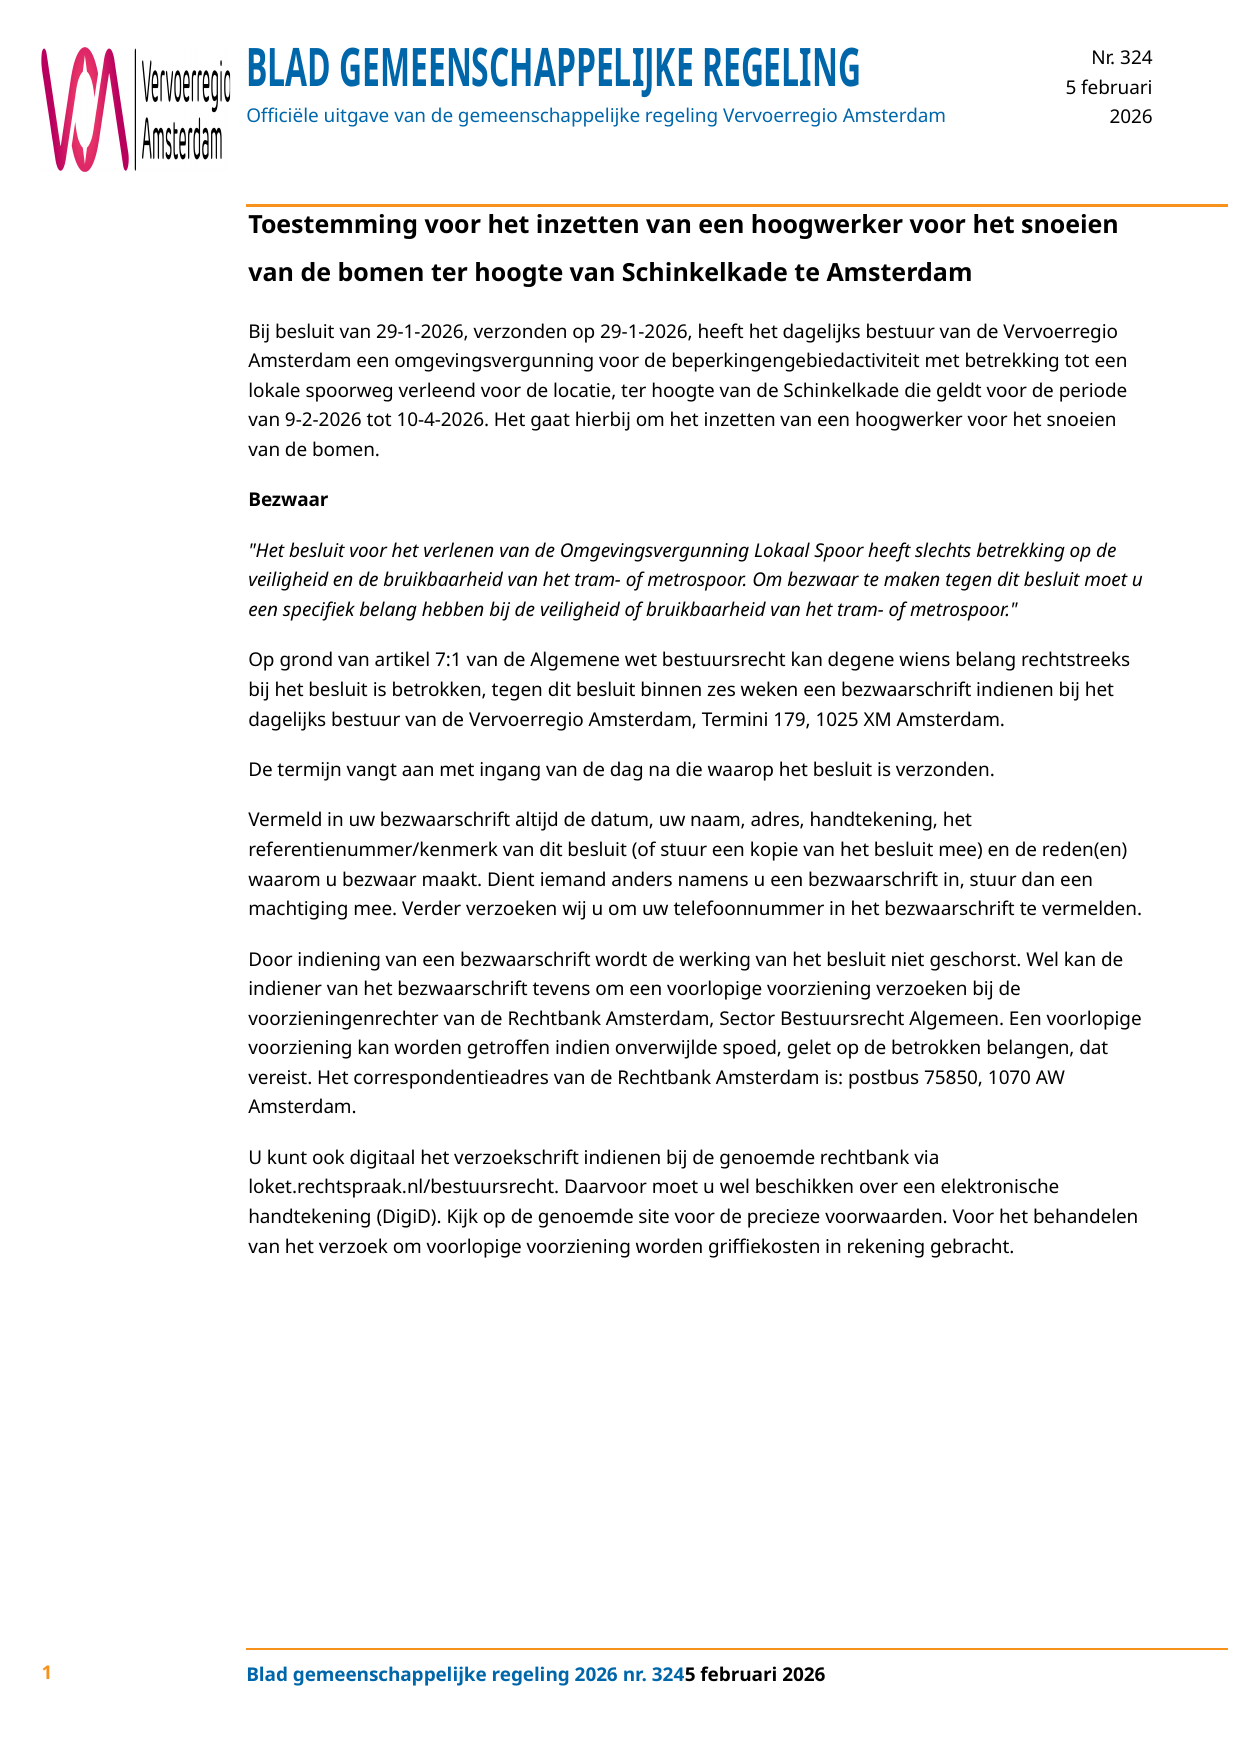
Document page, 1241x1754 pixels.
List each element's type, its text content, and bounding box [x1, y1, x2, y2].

text Door indiening van een bezwaarschrift wordt de werking van het besluit niet geschorst. Wel kan de indiener van het bezwaarschrift tevens om een voorlopige voorziening verzoeken bij de voorzieningenrechter van de Rechtbank Amsterdam, Sector Bestuursrecht Algemeen. Een voorlopige voorziening kan worden getroffen indien onverwijlde spoed, gelet op de betrokken belangen, dat vereist. Het correspondentieadres van de Rechtbank Amsterdam is: postbus 75850, 1070 AW Amsterdam. [248, 946, 1152, 1119]
picture [41, 47, 231, 172]
text Bij besluit van 29-1-2026, verzonden op 29-1-2026, heeft het dagelijks bestuur van de Vervoerregio Amsterdam een omgevingsvergunning voor de beperkingengebiedactiviteit met betrekking tot een lokale spoorweg verleend voor de locatie, ter hoogte van de Schinkelkade die geldt voor de periode van 9-2-2026 tot 10-4-2026. Het gaat hierbij om het inzetten van een hoogwerker voor het snoeien van de bomen. [248, 318, 1152, 462]
text "Het besluit voor het verlenen van de Omgevingsvergunning Lokaal Spoor heeft slechts betrekking op de veiligheid en de bruikbaarheid van het tram- of metrospoor. Om bezwaar te maken tegen dit besluit moet u een specifiek belang hebben bij de veiligheid of bruikbaarheid van het tram- of metrospoor." [248, 537, 1152, 622]
text Toestemming voor het inzetten van een hoogwerker voor het snoeien van de bomen ter hoogte van Schinkelkade te Amsterdam [248, 207, 1152, 288]
text U kunt ook digitaal het verzoekschrift indienen bij de genoemde rechtbank via loket.rechtspraak.nl/bestuursrecht. Daarvoor moet u wel beschikken over een elektronische handtekening (DigiD). Kijk op de genoemde site voor de precieze voorwaarden. Voor het behandelen van het verzoek om voorlopige voorziening worden griffiekosten in rekening gebracht. [248, 1144, 1152, 1259]
text Op grond van artikel 7:1 van de Algemene wet bestuursrecht kan degene wiens belang rechtstreeks bij het besluit is betrokken, tegen dit besluit binnen zes weken een bezwaarschrift indienen bij het dagelijks bestuur van de Vervoerregio Amsterdam, Termini 179, 1025 XM Amsterdam. [248, 647, 1152, 732]
text Bezwaar [248, 487, 1152, 512]
text Vermeld in uw bezwaarschrift altijd de datum, uw naam, adres, handtekening, het referentienummer/kenmerk van dit besluit (of stuur een kopie van het besluit mee) en de reden(en) waarom u bezwaar maakt. Dient iemand anders namens u een bezwaarschrift in, stuur dan een machtiging mee. Verder verzoeken wij u om uw telefoonnummer in het bezwaarschrift te vermelden. [248, 807, 1152, 921]
text De termijn vangt aan met ingang van de dag na die waarop het besluit is verzonden. [248, 756, 1152, 782]
